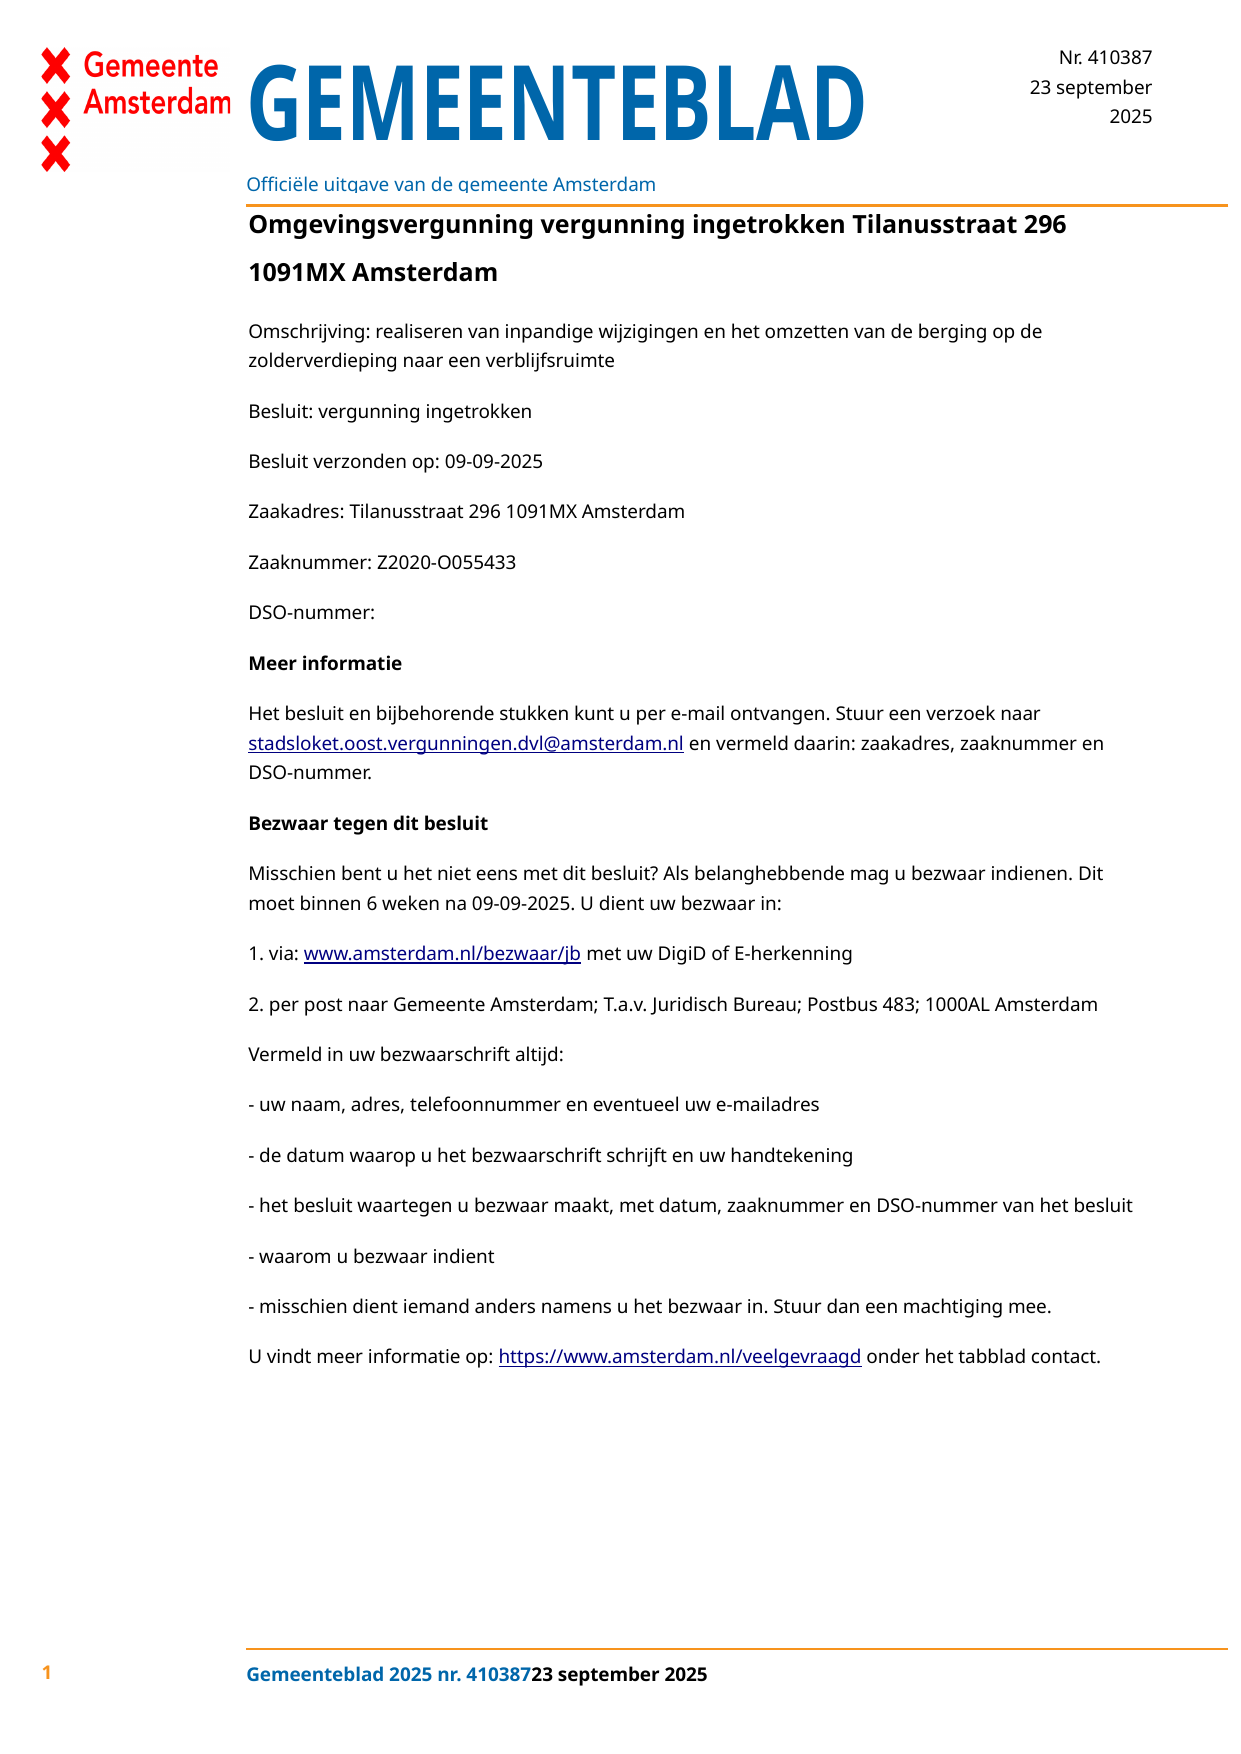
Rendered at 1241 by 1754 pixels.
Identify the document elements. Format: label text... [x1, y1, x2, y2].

text Besluit: vergunning ingetrokken [248, 398, 1152, 424]
text 1. via: www.amsterdam.nl/bezwaar/jb met uw DigiD of E-herkenning [248, 940, 1152, 966]
text Misschien bent u het niet eens met dit besluit? Als belanghebbende mag u bezwaar indienen. Dit moet binnen 6 weken na 09-09-2025. U dient uw bezwaar in: [248, 860, 1152, 916]
text - misschien dient iemand anders namens u het bezwaar in. Stuur dan een machtiging mee. [248, 1293, 1152, 1319]
text U vindt meer informatie op: https://www.amsterdam.nl/veelgevraagd onder het tabblad contact. [248, 1344, 1152, 1369]
picture [41, 47, 231, 172]
text Omgevingsvergunning vergunning ingetrokken Tilanusstraat 296 1091MX Amsterdam [248, 207, 1152, 288]
text - de datum waarop u het bezwaarschrift schrijft en uw handtekening [248, 1142, 1152, 1168]
text - het besluit waartegen u bezwaar maakt, met datum, zaaknummer en DSO-nummer van het besluit [248, 1192, 1152, 1218]
text DSO-nummer: [248, 599, 1152, 625]
text Besluit verzonden op: 09-09-2025 [248, 448, 1152, 474]
text 2. per post naar Gemeente Amsterdam; T.a.v. Juridisch Bureau; Postbus 483; 1000AL Amsterdam [248, 991, 1152, 1017]
text Meer informatie [248, 650, 1152, 676]
text - uw naam, adres, telefoonnummer en eventueel uw e-mailadres [248, 1092, 1152, 1117]
text Het besluit en bijbehorende stukken kunt u per e-mail ontvangen. Stuur een verzoek naar stadsloket.oost.vergunningen.dvl@amsterdam.nl en vermeld daarin: zaakadres, zaaknummer en DSO-nummer. [248, 700, 1152, 785]
text Omschrijving: realiseren van inpandige wijzigingen en het omzetten van de berging op de zolderverdieping naar een verblijfsruimte [248, 318, 1152, 373]
text - waarom u bezwaar indient [248, 1243, 1152, 1269]
text Vermeld in uw bezwaarschrift altijd: [248, 1041, 1152, 1067]
text Zaaknummer: Z2020-O055433 [248, 549, 1152, 575]
text Bezwaar tegen dit besluit [248, 810, 1152, 836]
text Zaakadres: Tilanusstraat 296 1091MX Amsterdam [248, 499, 1152, 524]
